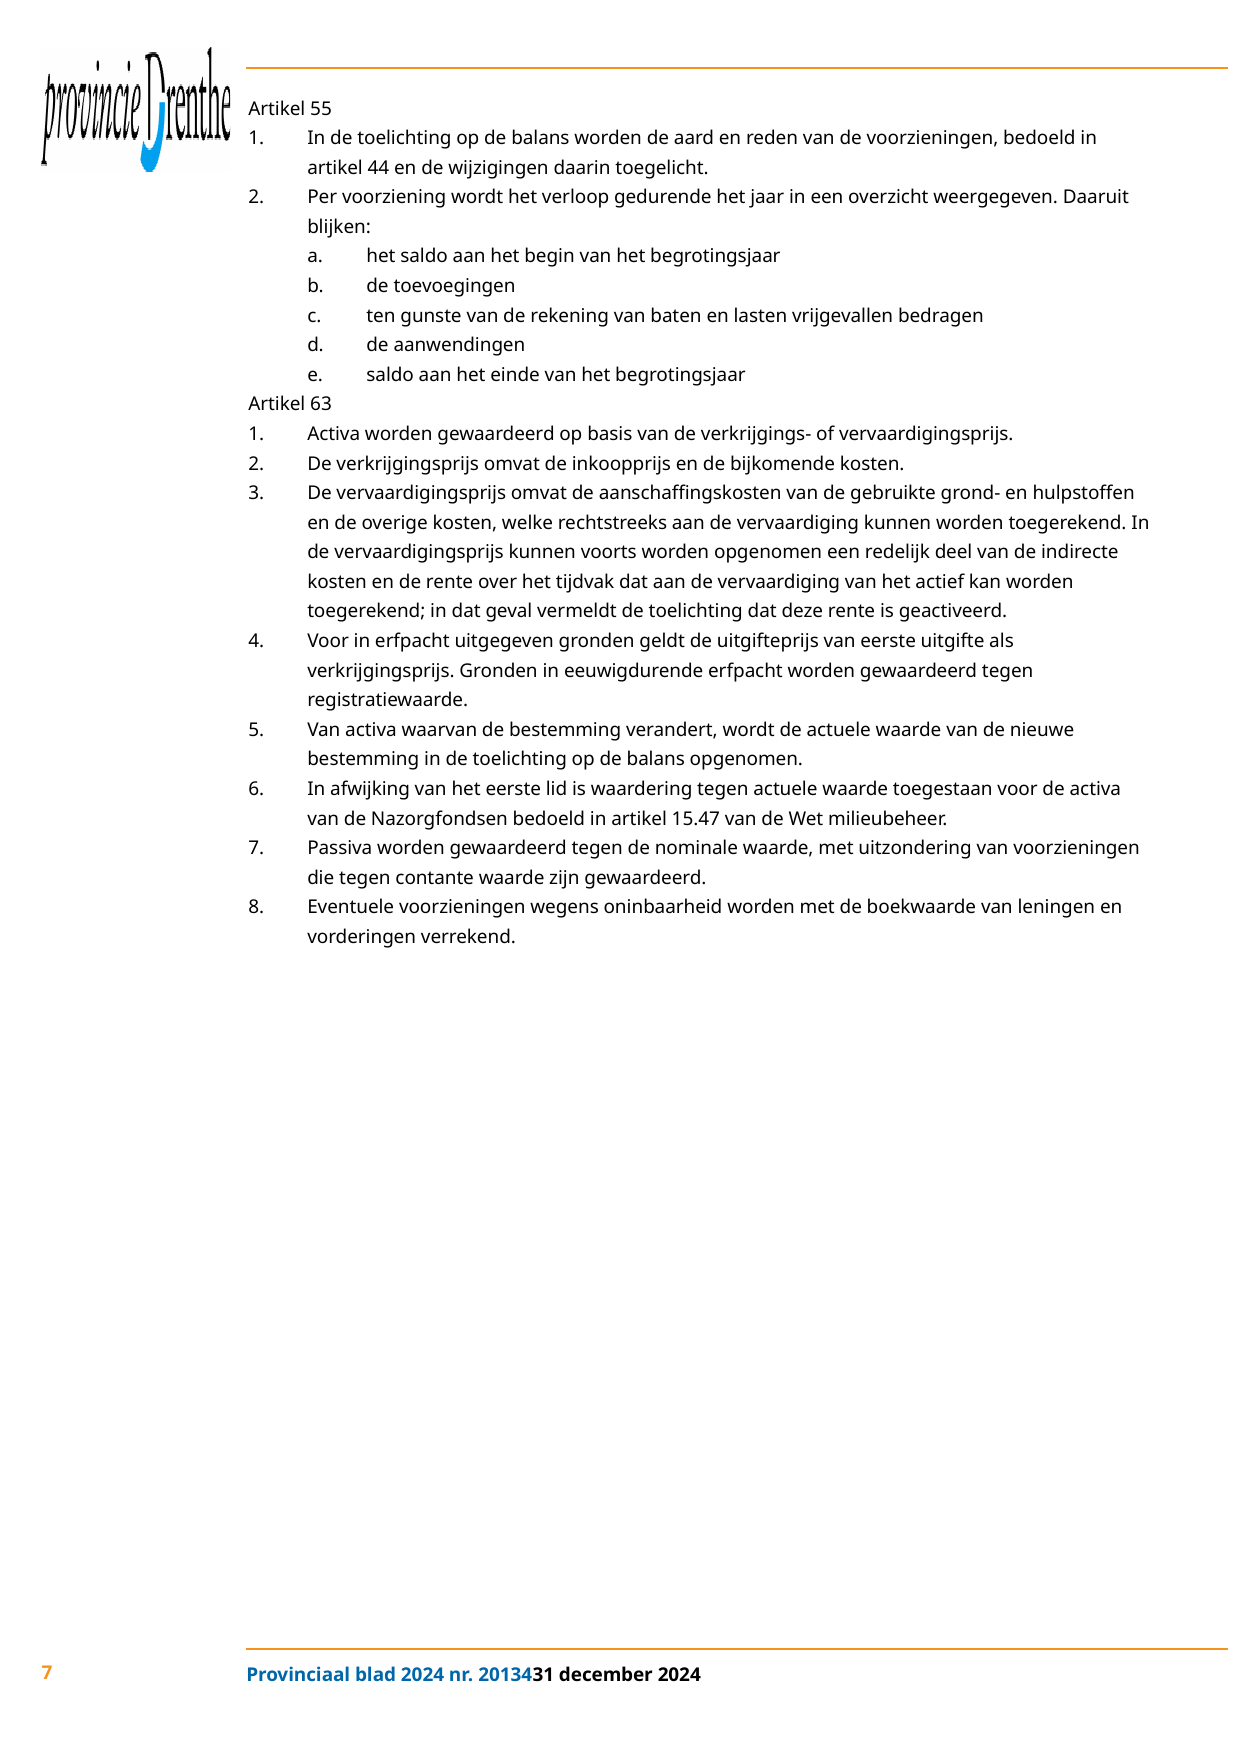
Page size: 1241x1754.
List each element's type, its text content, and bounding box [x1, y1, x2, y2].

list De vervaardigingsprijs omvat de aanschaffingskosten van de gebruikte grond- en hulpstoffen en de overige kosten, welke rechtstreeks aan de vervaardiging kunnen worden toegerekend. In de vervaardigingsprijs kunnen voorts worden opgenomen een redelijk deel van de indirecte kosten en de rente over het tijdvak dat aan de vervaardiging van het actief kan worden toegerekend; in dat geval vermeldt de toelichting dat deze rente is geactiveerd. [248, 479, 1152, 623]
list saldo aan het einde van het begrotingsjaar [307, 361, 1152, 387]
list Activa worden gewaardeerd op basis van de verkrijgings- of vervaardigingsprijs. [248, 420, 1152, 446]
list de aanwendingen [307, 331, 1152, 357]
list Eventuele voorzieningen wegens oninbaarheid worden met de boekwaarde van leningen en vorderingen verrekend. [248, 893, 1152, 949]
list Van activa waarvan de bestemming verandert, wordt de actuele waarde van de nieuwe bestemming in de toelichting op de balans opgenomen. [248, 716, 1152, 771]
list Per voorziening wordt het verloop gedurende het jaar in een overzicht weergegeven. Daaruit blijken: [248, 183, 1152, 239]
text Artikel 63 [248, 391, 1152, 416]
list Passiva worden gewaardeerd tegen de nominale waarde, met uitzondering van voorzieningen die tegen contante waarde zijn gewaardeerd. [248, 834, 1152, 890]
list In de toelichting op de balans worden de aard en reden van de voorzieningen, bedoeld in artikel 44 en de wijzigingen daarin toegelicht. [248, 124, 1152, 180]
list De verkrijgingsprijs omvat de inkoopprijs en de bijkomende kosten. [248, 450, 1152, 476]
text Artikel 55 [248, 95, 1152, 121]
list Voor in erfpacht uitgegeven gronden geldt de uitgifteprijs van eerste uitgifte als verkrijgingsprijs. Gronden in eeuwigdurende erfpacht worden gewaardeerd tegen registratiewaarde. [248, 627, 1152, 712]
list het saldo aan het begin van het begrotingsjaar [307, 243, 1152, 268]
list ten gunste van de rekening van baten en lasten vrijgevallen bedragen [307, 302, 1152, 328]
list de toevoegingen [307, 272, 1152, 298]
list In afwijking van het eerste lid is waardering tegen actuele waarde toegestaan voor de activa van de Nazorgfondsen bedoeld in artikel 15.47 van de Wet milieubeheer. [248, 775, 1152, 831]
picture [41, 47, 231, 172]
